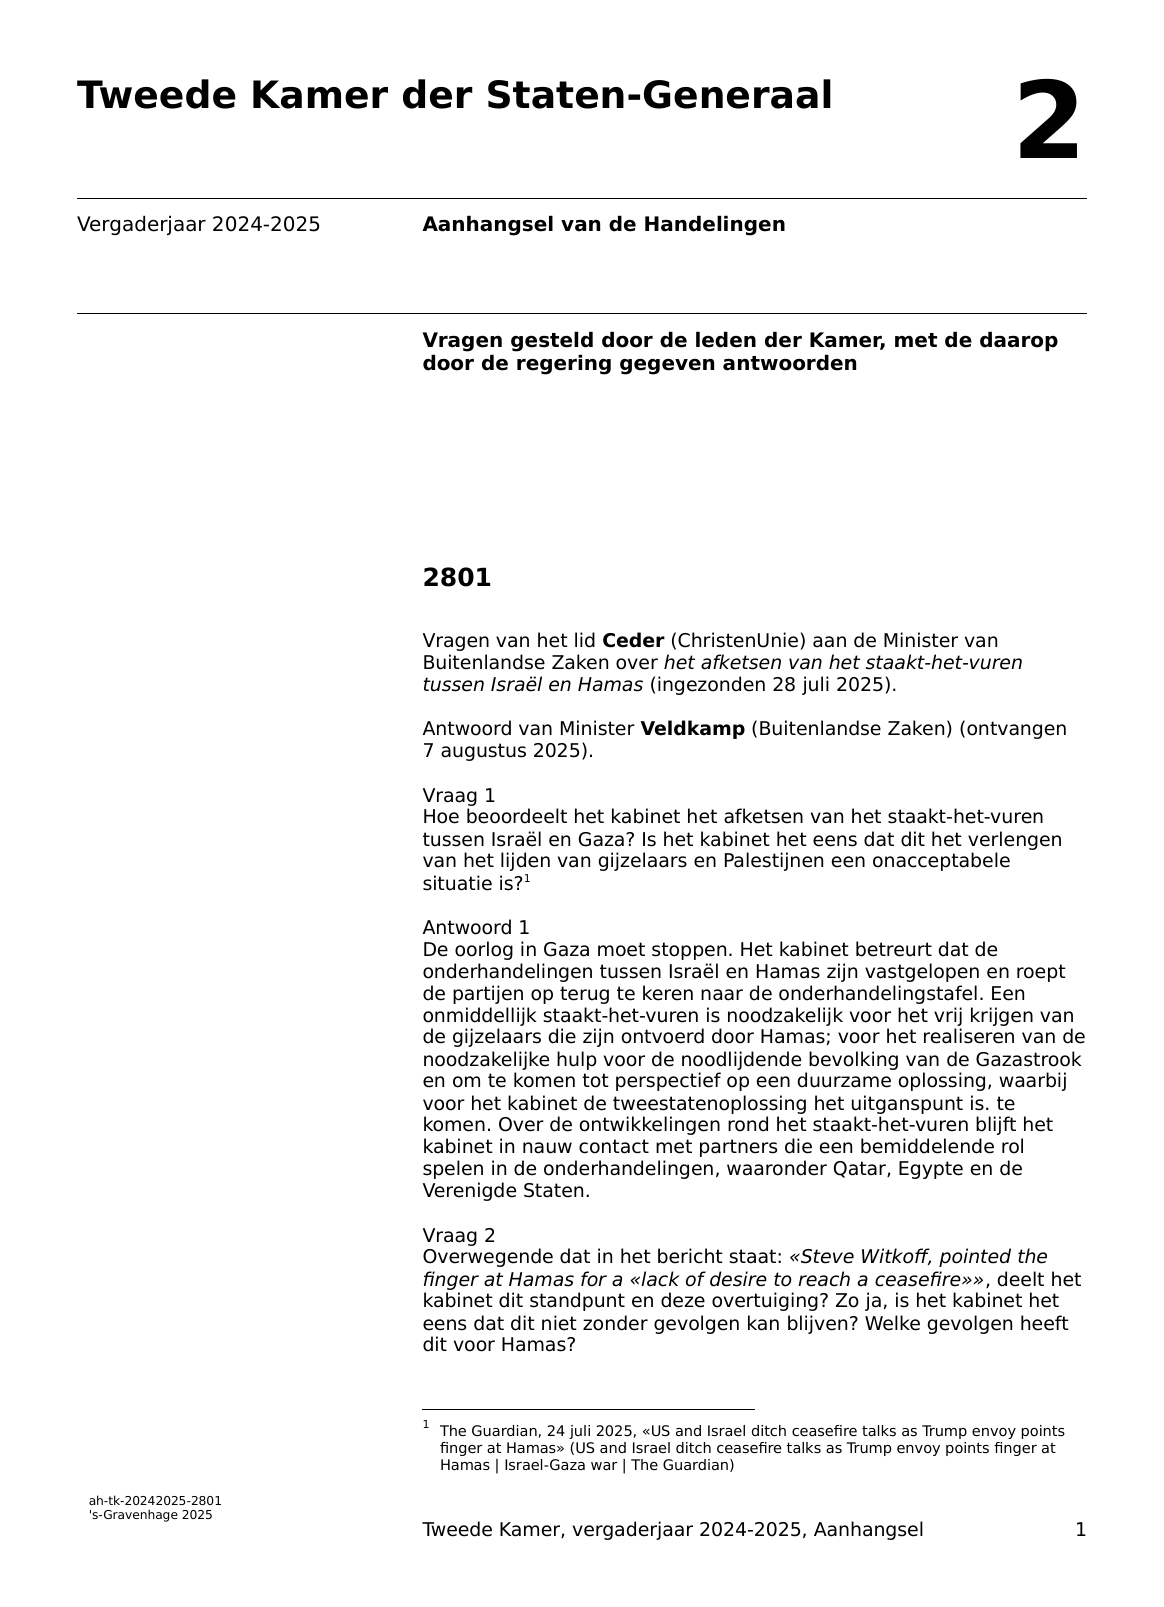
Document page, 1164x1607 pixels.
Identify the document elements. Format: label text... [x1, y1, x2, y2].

table_cell Vergaderjaar 2024-2025 [77, 199, 422, 313]
text Antwoord 1 [422, 917, 1087, 938]
text 's-Gravenhage 2025 [88, 1508, 323, 1522]
text 2801 [422, 563, 1087, 592]
text Hoe beoordeelt het kabinet het afketsen van het staakt-het-vuren tussen Israël en Gaza? Is het kabinet het eens dat dit het verlengen van het lijden van gijzelaars en Palestijnen een onacceptabele situatie is? [422, 806, 1087, 894]
text Vraag 2 [422, 1224, 1087, 1246]
text Vraag 1 [422, 784, 1087, 806]
table_header 2 [886, 59, 1087, 198]
text Vragen van het lid Ceder (ChristenUnie) aan de Minister van Buitenlandse Zaken over het afketsen van het staakt-het-vuren tussen Israël en Hamas (ingezonden 28 juli 2025). [422, 630, 1087, 696]
text ah-tk-20242025-2801 [88, 1494, 323, 1508]
text The Guardian, 24 juli 2025, «US and Israel ditch ceasefire talks as Trump envoy points finger at Hamas» (US and Israel ditch ceasefire talks as Trump envoy points finger at Hamas | Israel-Gaza war | The Guardian) [422, 1418, 1087, 1474]
text De oorlog in Gaza moet stoppen. Het kabinet betreurt dat de onderhandelingen tussen Israël en Hamas zijn vastgelopen en roept de partijen op terug te keren naar de onderhandelingstafel. Een onmiddellijk staakt-het-vuren is noodzakelijk voor het vrij krijgen van de gijzelaars die zijn ontvoerd door Hamas; voor het realiseren van de noodzakelijke hulp voor de noodlijdende bevolking van de Gazastrook en om te komen tot perspectief op een duurzame oplossing, waarbij voor het kabinet de tweestatenoplossing het uitganspunt is. te komen. Over de ontwikkelingen rond het staakt-het-vuren blijft het kabinet in nauw contact met partners die een bemiddelende rol spelen in de onderhandelingen, waaronder Qatar, Egypte en de Verenigde Staten. [422, 938, 1087, 1202]
table_cell [77, 314, 422, 375]
text Antwoord van Minister Veldkamp (Buitenlandse Zaken) (ontvangen 7 augustus 2025). [422, 718, 1087, 762]
table_header Tweede Kamer der Staten-Generaal [77, 59, 886, 198]
table_cell Vragen gesteld door de leden der Kamer, met de daarop door de regering gegeven antwoorden [422, 314, 1087, 375]
text Overwegende dat in het bericht staat: «Steve Witkoff, pointed the finger at Hamas for a «lack of desire to reach a ceasefire»», deelt het kabinet dit standpunt en deze overtuiging? Zo ja, is het kabinet het eens dat dit niet zonder gevolgen kan blijven? Welke gevolgen heeft dit voor Hamas? [422, 1246, 1087, 1356]
table_cell Aanhangsel van de Handelingen [422, 199, 1087, 313]
